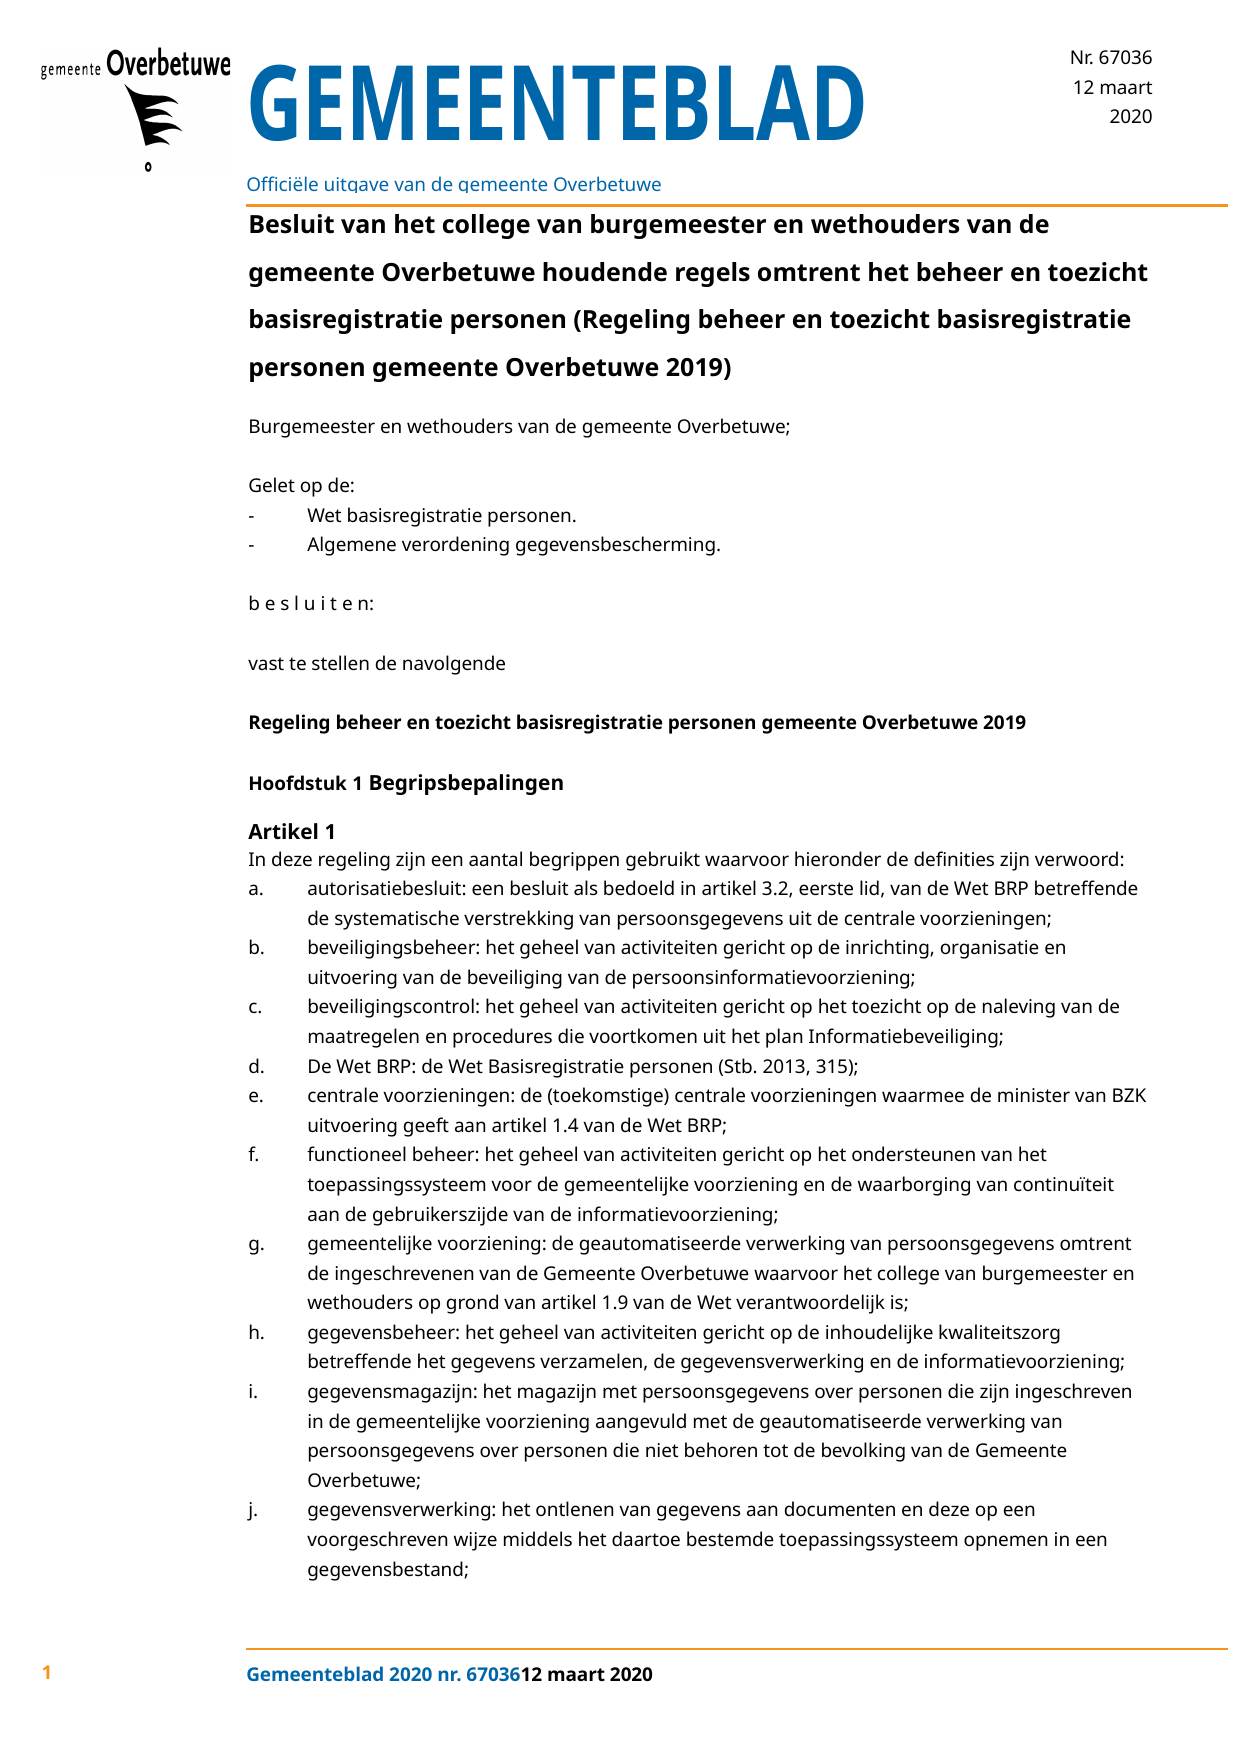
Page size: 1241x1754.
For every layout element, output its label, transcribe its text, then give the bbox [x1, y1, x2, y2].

list beveiligingscontrol: het geheel van activiteiten gericht op het toezicht op de naleving van de maatregelen en procedures die voortkomen uit het plan Informatiebeveiliging; [248, 994, 1152, 1049]
text b e s l u i t e n: [248, 591, 1152, 616]
list Algemene verordening gegevensbescherming. [248, 531, 1152, 557]
list beveiligingsbeheer: het geheel van activiteiten gericht op de inrichting, organisatie en uitvoering van de beveiliging van de persoonsinformatievoorziening; [248, 934, 1152, 990]
list gemeentelijke voorziening: de geautomatiseerde verwerking van persoonsgegevens omtrent de ingeschrevenen van de Gemeente Overbetuwe waarvoor het college van burgemeester en wethouders op grond van artikel 1.9 van de Wet verantwoordelijk is; [248, 1230, 1152, 1315]
text Hoofdstuk 1 Begripsbepalingen [248, 768, 1152, 797]
list gegevensverwerking: het ontlenen van gegevens aan documenten en deze op een voorgeschreven wijze middels het daartoe bestemde toepassingssysteem opnemen in een gegevensbestand; [248, 1497, 1152, 1582]
list gegevensmagazijn: het magazijn met persoonsgegevens over personen die zijn ingeschreven in de gemeentelijke voorziening aangevuld met de geautomatiseerde verwerking van persoonsgegevens over personen die niet behoren tot de bevolking van de Gemeente Overbetuwe; [248, 1378, 1152, 1493]
list autorisatiebesluit: een besluit als bedoeld in artikel 3.2, eerste lid, van de Wet BRP betreffende de systematische verstrekking van persoonsgegevens uit de centrale voorzieningen; [248, 875, 1152, 931]
text Artikel 1 [248, 817, 1152, 846]
list functioneel beheer: het geheel van activiteiten gericht op het ondersteunen van het toepassingssysteem voor de gemeentelijke voorziening en de waarborging van continuïteit aan de gebruikerszijde van de informatievoorziening; [248, 1142, 1152, 1227]
text Gelet op de: [248, 472, 1152, 498]
list gegevensbeheer: het geheel van activiteiten gericht op de inhoudelijke kwaliteitszorg betreffende het gegevens verzamelen, de gegevensverwerking en de informatievoorziening; [248, 1319, 1152, 1374]
text Burgemeester en wethouders van de gemeente Overbetuwe; [248, 413, 1152, 439]
picture [41, 47, 231, 172]
text In deze regeling zijn een aantal begrippen gebruikt waarvoor hieronder de definities zijn verwoord: [248, 846, 1152, 872]
text Besluit van het college van burgemeester en wethouders van de gemeente Overbetuwe houdende regels omtrent het beheer en toezicht basisregistratie personen (Regeling beheer en toezicht basisregistratie personen gemeente Overbetuwe 2019) [248, 207, 1152, 384]
text vast te stellen de navolgende [248, 650, 1152, 676]
list De Wet BRP: de Wet Basisregistratie personen (Stb. 2013, 315); [248, 1053, 1152, 1079]
text Regeling beheer en toezicht basisregistratie personen gemeente Overbetuwe 2019 [248, 709, 1152, 735]
list centrale voorzieningen: de (toekomstige) centrale voorzieningen waarmee de minister van BZK uitvoering geeft aan artikel 1.4 van de Wet BRP; [248, 1082, 1152, 1138]
list Wet basisregistratie personen. [248, 502, 1152, 528]
